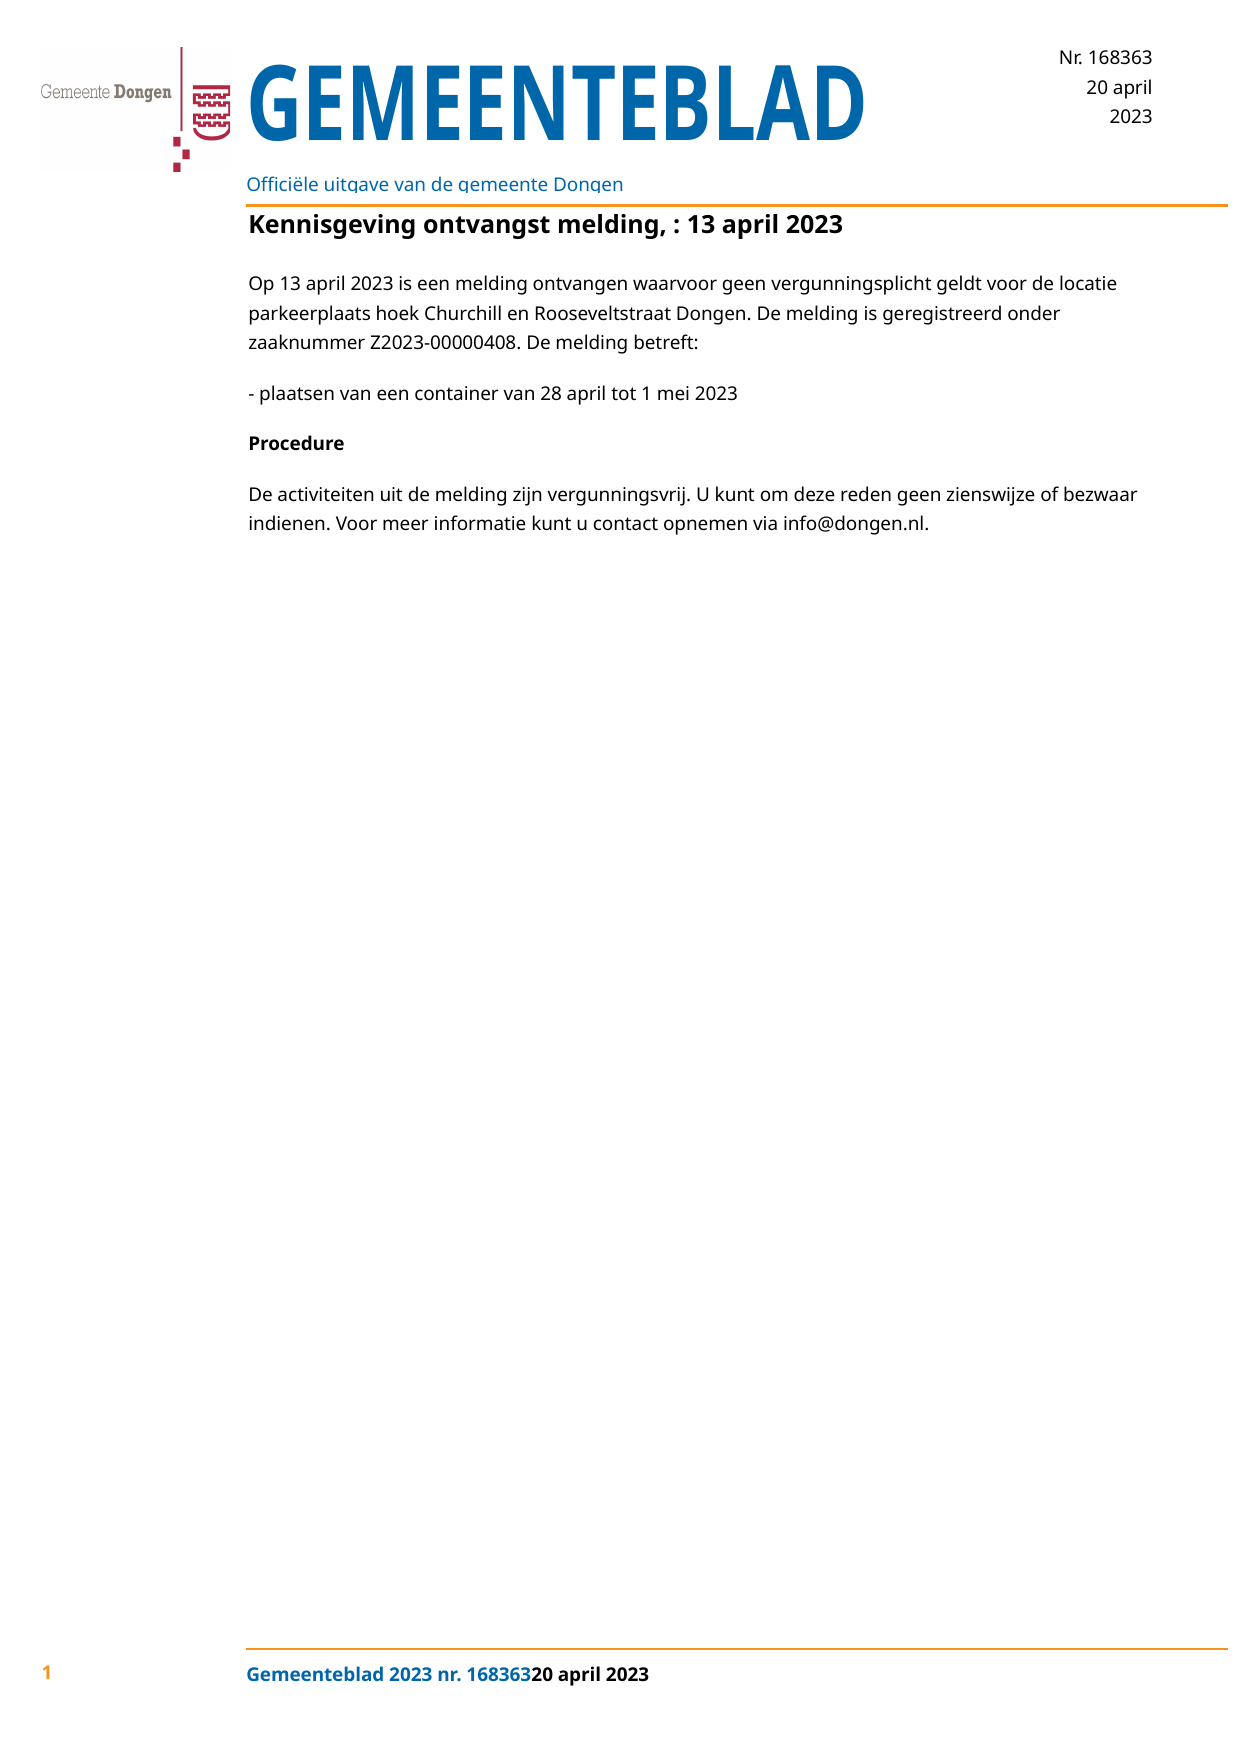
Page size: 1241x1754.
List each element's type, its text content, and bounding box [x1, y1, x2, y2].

text Op 13 april 2023 is een melding ontvangen waarvoor geen vergunningsplicht geldt voor de locatie parkeerplaats hoek Churchill en Rooseveltstraat Dongen. De melding is geregistreerd onder zaaknummer Z2023-00000408. De melding betreft: [248, 270, 1152, 355]
text Procedure [248, 430, 1152, 456]
picture [41, 47, 231, 172]
text Kennisgeving ontvangst melding, : 13 april 2023 [248, 207, 1152, 241]
text De activiteiten uit de melding zijn vergunningsvrij. U kunt om deze reden geen zienswijze of bezwaar indienen. Voor meer informatie kunt u contact opnemen via info@dongen.nl. [248, 481, 1152, 536]
text - plaatsen van een container van 28 april tot 1 mei 2023 [248, 380, 1152, 406]
